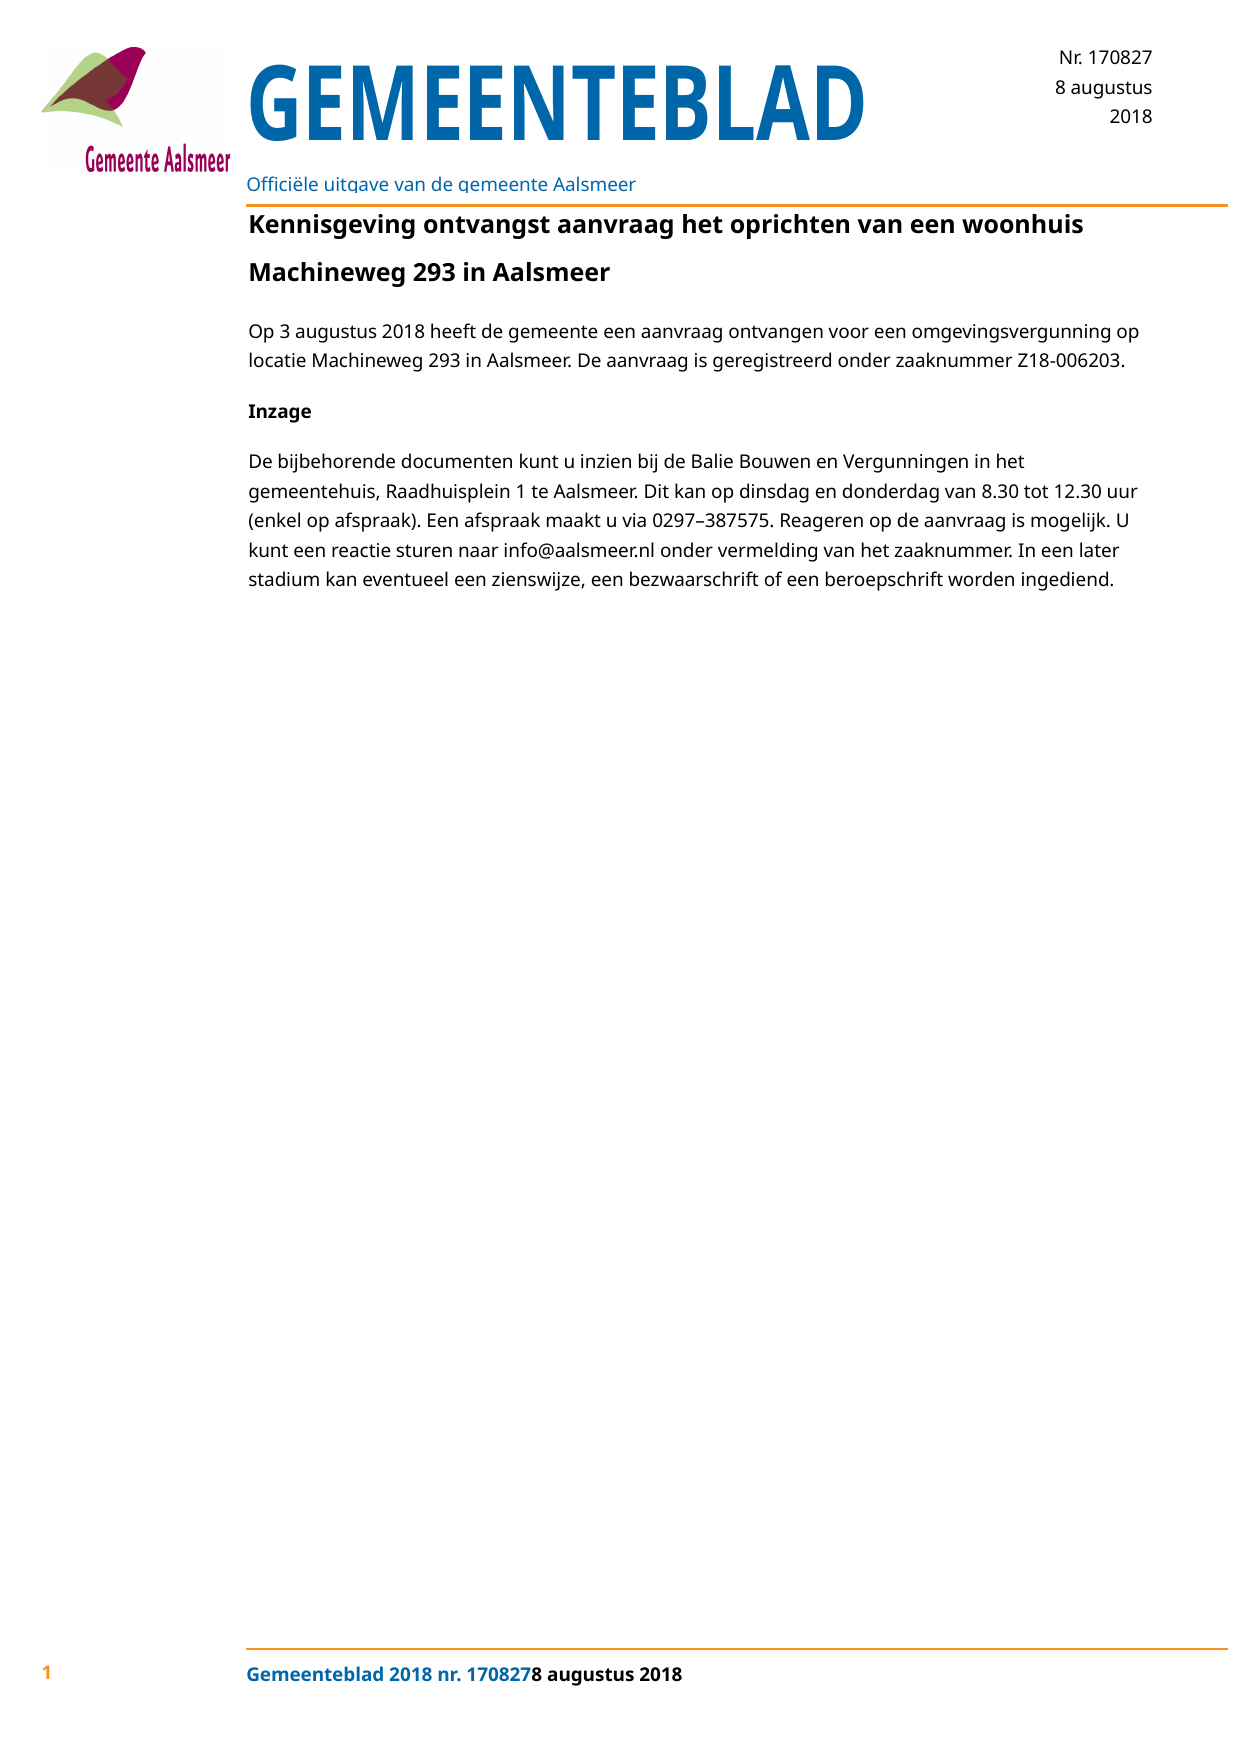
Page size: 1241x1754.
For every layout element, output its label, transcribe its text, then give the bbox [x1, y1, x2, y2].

picture [41, 47, 231, 172]
text Kennisgeving ontvangst aanvraag het oprichten van een woonhuis Machineweg 293 in Aalsmeer [248, 207, 1152, 288]
text Op 3 augustus 2018 heeft de gemeente een aanvraag ontvangen voor een omgevingsvergunning op locatie Machineweg 293 in Aalsmeer. De aanvraag is geregistreerd onder zaaknummer Z18-006203. [248, 318, 1152, 373]
text De bijbehorende documenten kunt u inzien bij de Balie Bouwen en Vergunningen in het gemeentehuis, Raadhuisplein 1 te Aalsmeer. Dit kan op dinsdag en donderdag van 8.30 tot 12.30 uur (enkel op afspraak). Een afspraak maakt u via 0297–387575. Reageren op de aanvraag is mogelijk. U kunt een reactie sturen naar info@aalsmeer.nl onder vermelding van het zaaknummer. In een later stadium kan eventueel een zienswijze, een bezwaarschrift of een beroepschrift worden ingediend. [248, 448, 1152, 592]
text Inzage [248, 398, 1152, 424]
